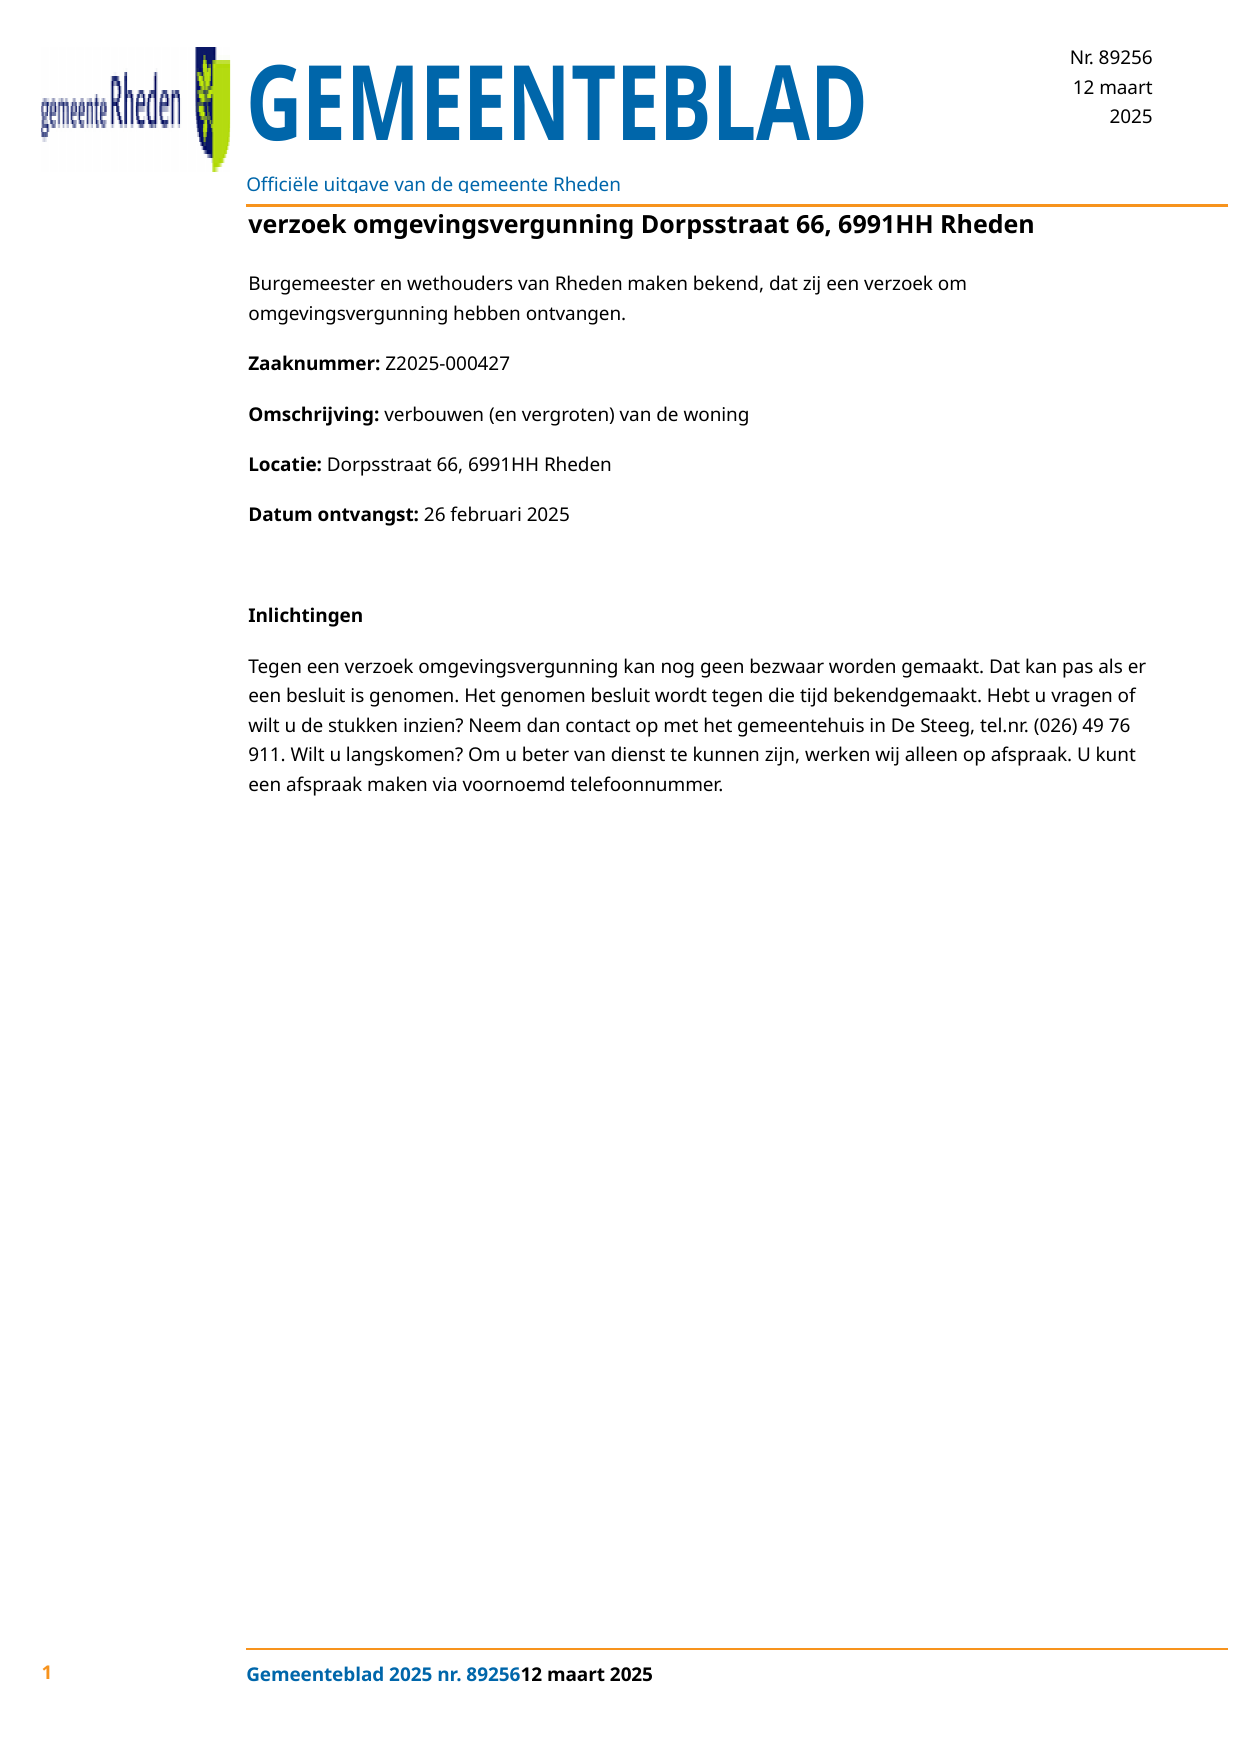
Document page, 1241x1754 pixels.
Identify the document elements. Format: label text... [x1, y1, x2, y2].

text Tegen een verzoek omgevingsvergunning kan nog geen bezwaar worden gemaakt. Dat kan pas als er een besluit is genomen. Het genomen besluit wordt tegen die tijd bekendgemaakt. Hebt u vragen of wilt u de stukken inzien? Neem dan contact op met het gemeentehuis in De Steeg, tel.nr. (026) 49 76 911. Wilt u langskomen? Om u beter van dienst te kunnen zijn, werken wij alleen op afspraak. U kunt een afspraak maken via voornoemd telefoonnummer. [248, 653, 1152, 797]
text Zaaknummer: Z2025-000427 [248, 350, 1152, 376]
text Burgemeester en wethouders van Rheden maken bekend, dat zij een verzoek om omgevingsvergunning hebben ontvangen. [248, 270, 1152, 326]
text verzoek omgevingsvergunning Dorpsstraat 66, 6991HH Rheden [248, 207, 1152, 241]
text Inlichtingen [248, 602, 1152, 628]
text Omschrijving: verbouwen (en vergroten) van de woning [248, 401, 1152, 426]
picture [41, 47, 231, 172]
text Datum ontvangst: 26 februari 2025 [248, 502, 1152, 527]
text Locatie: Dorpsstraat 66, 6991HH Rheden [248, 451, 1152, 477]
